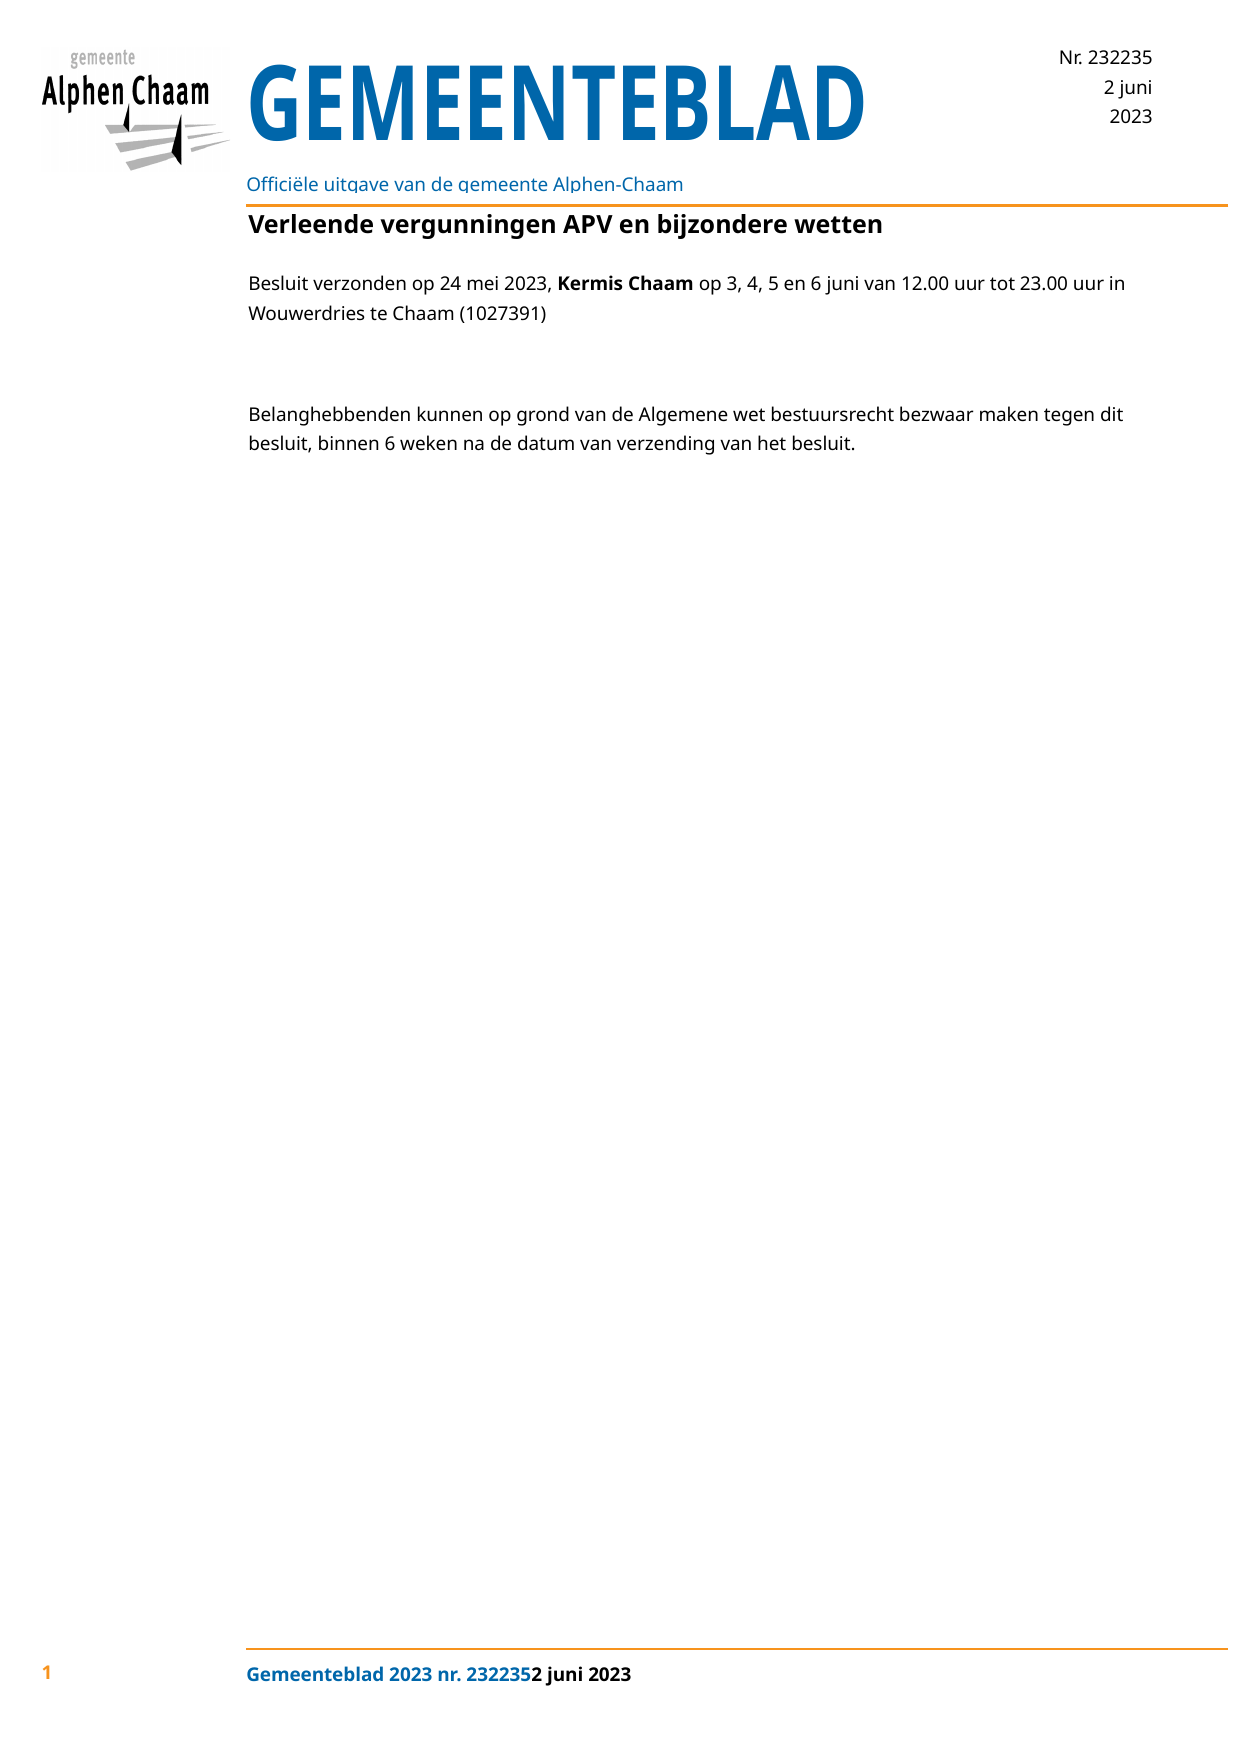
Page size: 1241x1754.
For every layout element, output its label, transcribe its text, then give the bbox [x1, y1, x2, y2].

text Verleende vergunningen APV en bijzondere wetten [248, 207, 1152, 241]
text Besluit verzonden op 24 mei 2023, Kermis Chaam op 3, 4, 5 en 6 juni van 12.00 uur tot 23.00 uur in Wouwerdries te Chaam (1027391) [248, 270, 1152, 326]
picture [41, 47, 231, 172]
text Belanghebbenden kunnen op grond van de Algemene wet bestuursrecht bezwaar maken tegen dit besluit, binnen 6 weken na de datum van verzending van het besluit. [248, 401, 1152, 456]
